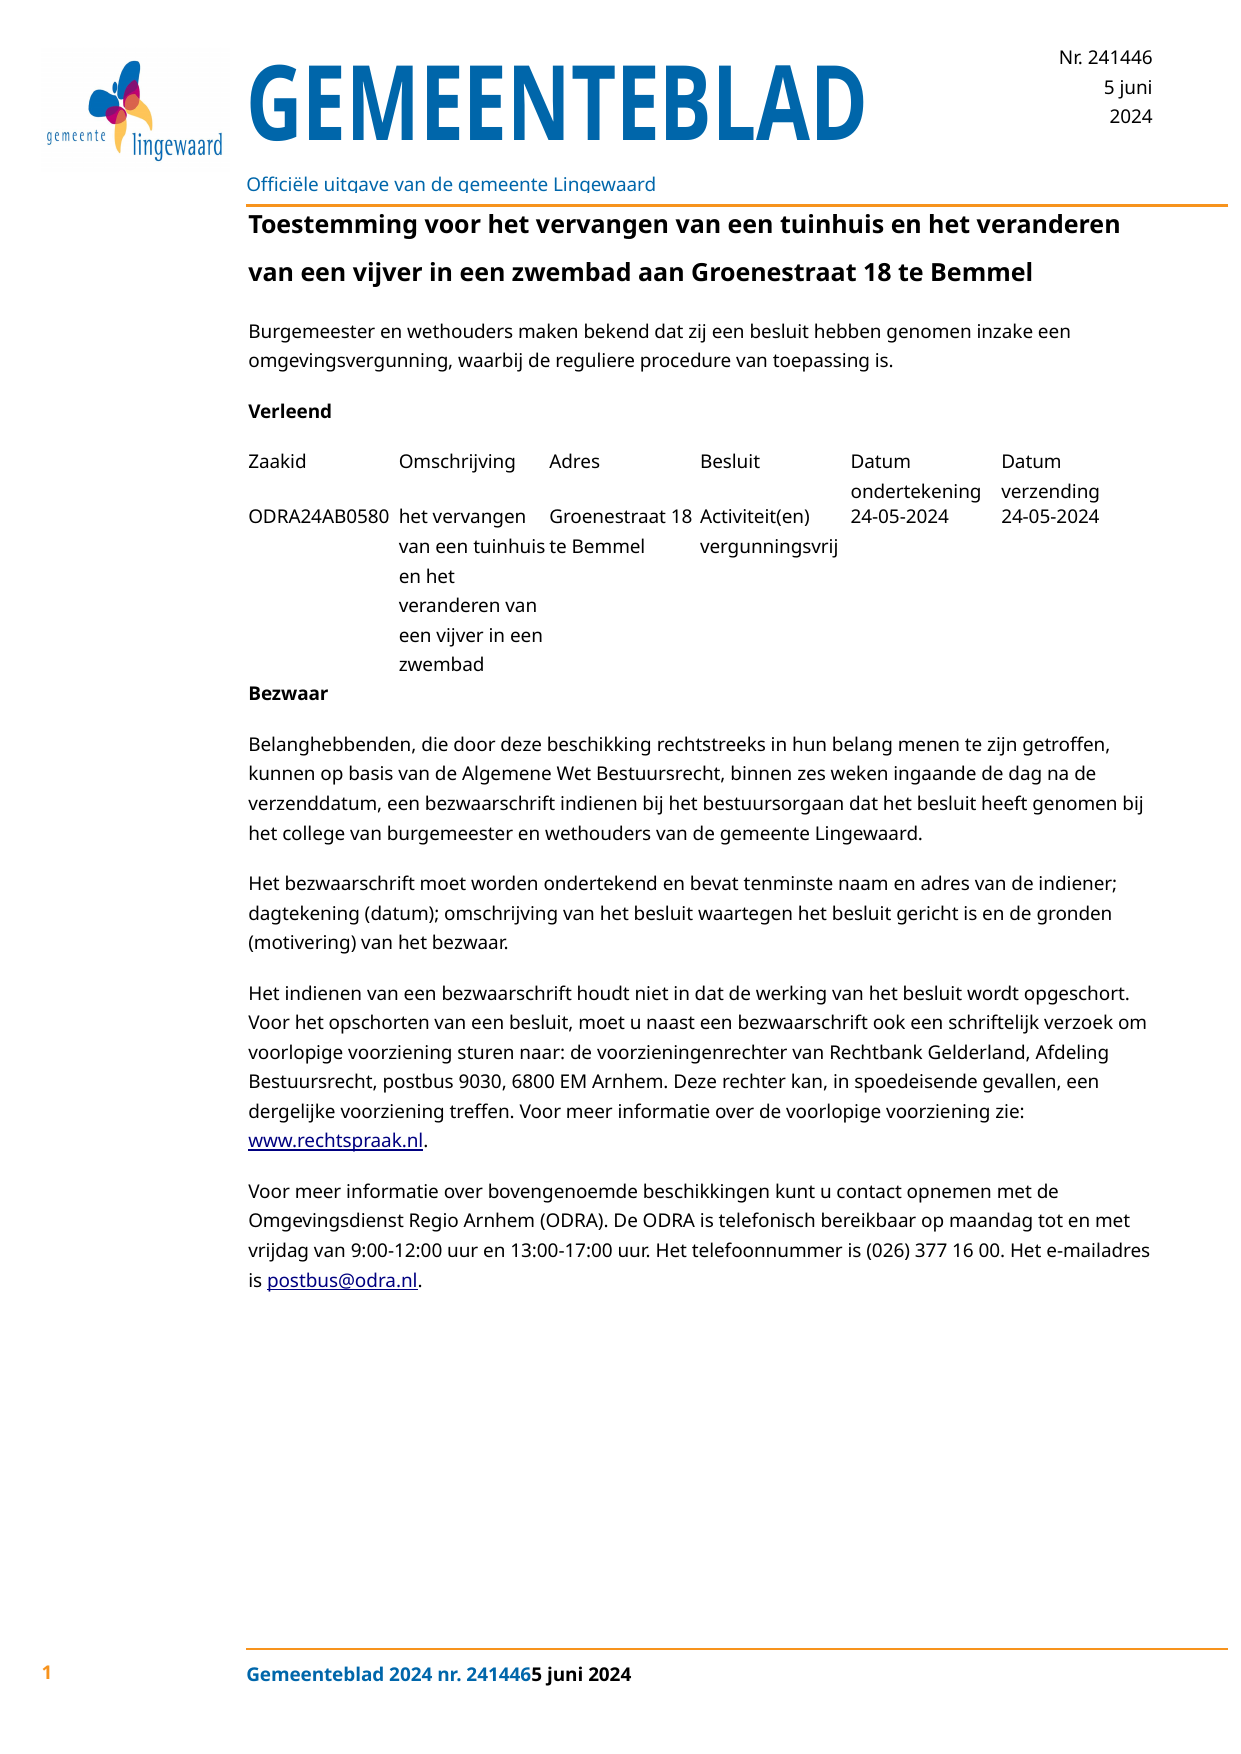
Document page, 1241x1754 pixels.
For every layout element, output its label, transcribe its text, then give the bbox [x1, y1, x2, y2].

text Toestemming voor het vervangen van een tuinhuis en het veranderen van een vijver in een zwembad aan Groenestraat 18 te Bemmel [248, 207, 1152, 288]
text Het bezwaarschrift moet worden ondertekend en bevat tenminste naam en adres van de indiener; dagtekening (datum); omschrijving van het besluit waartegen het besluit gericht is en de gronden (motivering) van het bezwaar. [248, 870, 1152, 955]
table_cell 24-05-2024 [850, 504, 1001, 677]
table_cell 24-05-2024 [1001, 504, 1152, 677]
table_header Datum verzending [1001, 449, 1152, 504]
text Voor meer informatie over bovengenoemde beschikkingen kunt u contact opnemen met de Omgevingsdienst Regio Arnhem (ODRA). De ODRA is telefonisch bereikbaar op maandag tot en met vrijdag van 9:00-12:00 uur en 13:00-17:00 uur. Het telefoonnummer is (026) 377 16 00. Het e-mailadres is postbus@odra.nl. [248, 1178, 1152, 1293]
table_cell ODRA24AB0580 [248, 504, 398, 677]
table_header Omschrijving [399, 449, 549, 504]
text Verleend [248, 398, 1152, 424]
table_header Datum ondertekening [850, 449, 1001, 504]
text Burgemeester en wethouders maken bekend dat zij een besluit hebben genomen inzake een omgevingsvergunning, waarbij de reguliere procedure van toepassing is. [248, 318, 1152, 373]
table_header Besluit [700, 449, 850, 504]
text Het indienen van een bezwaarschrift houdt niet in dat de werking van het besluit wordt opgeschort. Voor het opschorten van een besluit, moet u naast een bezwaarschrift ook een schriftelijk verzoek om voorlopige voorziening sturen naar: de voorzieningenrechter van Rechtbank Gelderland, Afdeling Bestuursrecht, postbus 9030, 6800 EM Arnhem. Deze rechter kan, in spoedeisende gevallen, een dergelijke voorziening treffen. Voor meer informatie over de voorlopige voorziening zie: www.rechtspraak.nl. [248, 980, 1152, 1153]
text Belanghebbenden, die door deze beschikking rechtstreeks in hun belang menen te zijn getroffen, kunnen op basis van de Algemene Wet Bestuursrecht, binnen zes weken ingaande de dag na de verzenddatum, een bezwaarschrift indienen bij het bestuursorgaan dat het besluit heeft genomen bij het college van burgemeester en wethouders van de gemeente Lingewaard. [248, 731, 1152, 846]
table_cell Groenestraat 18 te Bemmel [549, 504, 700, 677]
table_header Adres [549, 449, 700, 504]
text Bezwaar [248, 681, 1152, 706]
table_header Zaakid [248, 449, 398, 504]
picture [41, 47, 231, 172]
table_cell Activiteit(en) vergunningsvrij [700, 504, 850, 677]
table_cell het vervangen van een tuinhuis en het veranderen van een vijver in een zwembad [399, 504, 549, 677]
